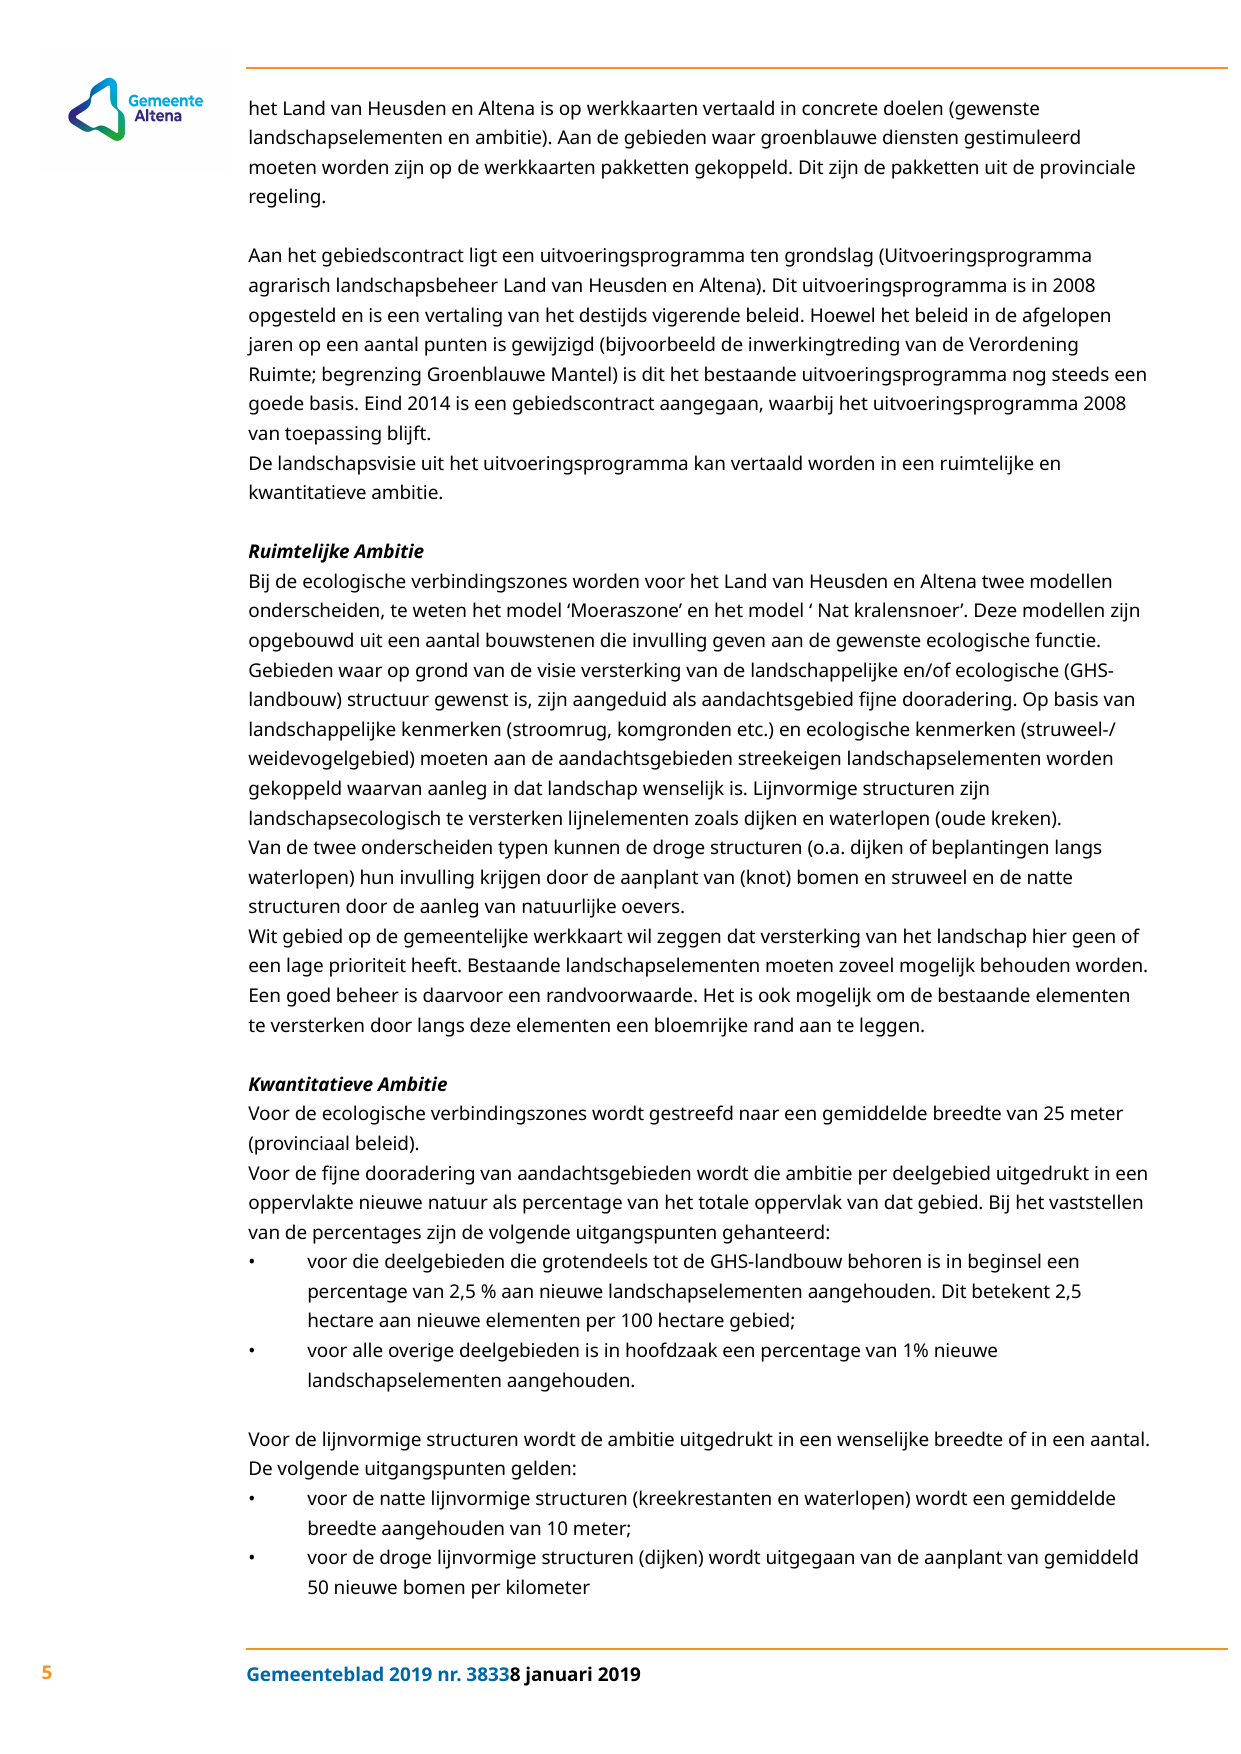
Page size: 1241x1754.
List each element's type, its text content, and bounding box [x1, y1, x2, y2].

picture [41, 47, 231, 172]
text Voor de ecologische verbindingszones wordt gestreefd naar een gemiddelde breedte van 25 meter (provinciaal beleid). [248, 1101, 1152, 1156]
list voor de droge lijnvormige structuren (dijken) wordt uitgegaan van de aanplant van gemiddeld 50 nieuwe bomen per kilometer [248, 1544, 1152, 1600]
text Aan het gebiedscontract ligt een uitvoeringsprogramma ten grondslag (Uitvoeringsprogramma agrarisch landschapsbeheer Land van Heusden en Altena). Dit uitvoeringsprogramma is in 2008 opgesteld en is een vertaling van het destijds vigerende beleid. Hoewel het beleid in de afgelopen jaren op een aantal punten is gewijzigd (bijvoorbeeld de inwerkingtreding van de Verordening Ruimte; begrenzing Groenblauwe Mantel) is dit het bestaande uitvoeringsprogramma nog steeds een goede basis. Eind 2014 is een gebiedscontract aangegaan, waarbij het uitvoeringsprogramma 2008 van toepassing blijft. [248, 243, 1152, 446]
list voor alle overige deelgebieden is in hoofdzaak een percentage van 1% nieuwe landschapselementen aangehouden. [248, 1337, 1152, 1393]
text Voor de fijne dooradering van aandachtsgebieden wordt die ambitie per deelgebied uitgedrukt in een oppervlakte nieuwe natuur als percentage van het totale oppervlak van dat gebied. Bij het vaststellen van de percentages zijn de volgende uitgangspunten gehanteerd: [248, 1160, 1152, 1245]
text het Land van Heusden en Altena is op werkkaarten vertaald in concrete doelen (gewenste landschapselementen en ambitie). Aan de gebieden waar groenblauwe diensten gestimuleerd moeten worden zijn op de werkkaarten pakketten gekoppeld. Dit zijn de pakketten uit de provinciale regeling. [248, 95, 1152, 209]
text Kwantitatieve Ambitie [248, 1071, 1152, 1097]
text De landschapsvisie uit het uitvoeringsprogramma kan vertaald worden in een ruimtelijke en kwantitatieve ambitie. [248, 450, 1152, 505]
list voor de natte lijnvormige structuren (kreekrestanten en waterlopen) wordt een gemiddelde breedte aangehouden van 10 meter; [248, 1485, 1152, 1541]
text Bij de ecologische verbindingszones worden voor het Land van Heusden en Altena twee modellen onderscheiden, te weten het model ‘Moeraszone’ en het model ‘ Nat kralensnoer’. Deze modellen zijn opgebouwd uit een aantal bouwstenen die invulling geven aan de gewenste ecologische functie. [248, 568, 1152, 653]
text Van de twee onderscheiden typen kunnen de droge structuren (o.a. dijken of beplantingen langs waterlopen) hun invulling krijgen door de aanplant van (knot) bomen en struweel en de natte structuren door de aanleg van natuurlijke oevers. [248, 834, 1152, 919]
text Gebieden waar op grond van de visie versterking van de landschappelijke en/of ecologische (GHS-landbouw) structuur gewenst is, zijn aangeduid als aandachtsgebied fijne dooradering. Op basis van landschappelijke kenmerken (stroomrug, komgronden etc.) en ecologische kenmerken (struweel-/ weidevogelgebied) moeten aan de aandachtsgebieden streekeigen landschapselementen worden gekoppeld waarvan aanleg in dat landschap wenselijk is. Lijnvormige structuren zijn landschapsecologisch te versterken lijnelementen zoals dijken en waterlopen (oude kreken). [248, 657, 1152, 831]
text Voor de lijnvormige structuren wordt de ambitie uitgedrukt in een wenselijke breedte of in een aantal. De volgende uitgangspunten gelden: [248, 1426, 1152, 1481]
text Wit gebied op de gemeentelijke werkkaart wil zeggen dat versterking van het landschap hier geen of een lage prioriteit heeft. Bestaande landschapselementen moeten zoveel mogelijk behouden worden. Een goed beheer is daarvoor een randvoorwaarde. Het is ook mogelijk om de bestaande elementen te versterken door langs deze elementen een bloemrijke rand aan te leggen. [248, 923, 1152, 1038]
list voor die deelgebieden die grotendeels tot de GHS-landbouw behoren is in beginsel een percentage van 2,5 % aan nieuwe landschapselementen aangehouden. Dit betekent 2,5 hectare aan nieuwe elementen per 100 hectare gebied; [248, 1248, 1152, 1333]
text Ruimtelijke Ambitie [248, 538, 1152, 564]
